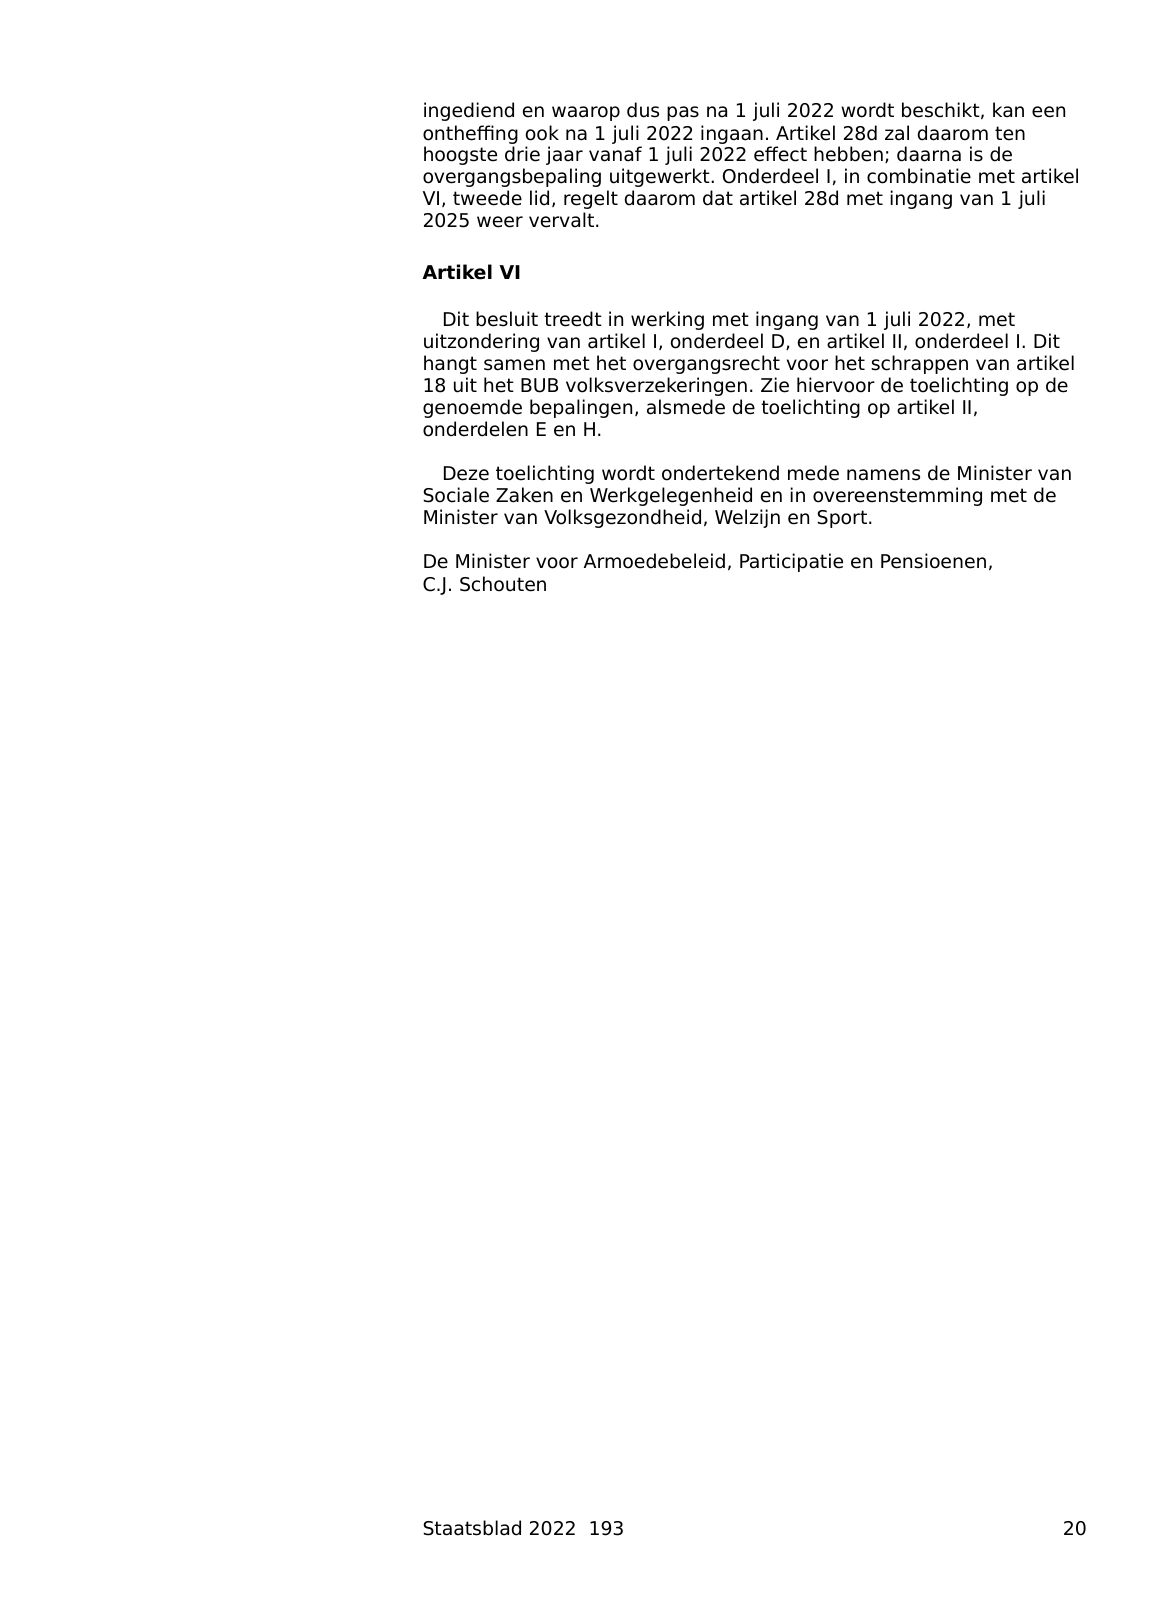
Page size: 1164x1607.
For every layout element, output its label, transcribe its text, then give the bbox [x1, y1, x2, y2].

text De Minister voor Armoedebeleid, Participatie en Pensioenen, C.J. Schouten [422, 551, 1087, 595]
text Dit besluit treedt in werking met ingang van 1 juli 2022, met uitzondering van artikel I, onderdeel D, en artikel II, onderdeel I. Dit hangt samen met het overgangsrecht voor het schrappen van artikel 18 uit het BUB volksverzekeringen. Zie hiervoor de toelichting op de genoemde bepalingen, alsmede de toelichting op artikel II, onderdelen E en H. [422, 309, 1087, 441]
text ingediend en waarop dus pas na 1 juli 2022 wordt beschikt, kan een ontheffing ook na 1 juli 2022 ingaan. Artikel 28d zal daarom ten hoogste drie jaar vanaf 1 juli 2022 effect hebben; daarna is de overgangsbepaling uitgewerkt. Onderdeel I, in combinatie met artikel VI, tweede lid, regelt daarom dat artikel 28d met ingang van 1 juli 2025 weer vervalt. [422, 100, 1087, 232]
text Deze toelichting wordt ondertekend mede namens de Minister van Sociale Zaken en Werkgelegenheid en in overeenstemming met de Minister van Volksgezondheid, Welzijn en Sport. [422, 463, 1087, 529]
subtitle Artikel VI [422, 262, 1087, 284]
